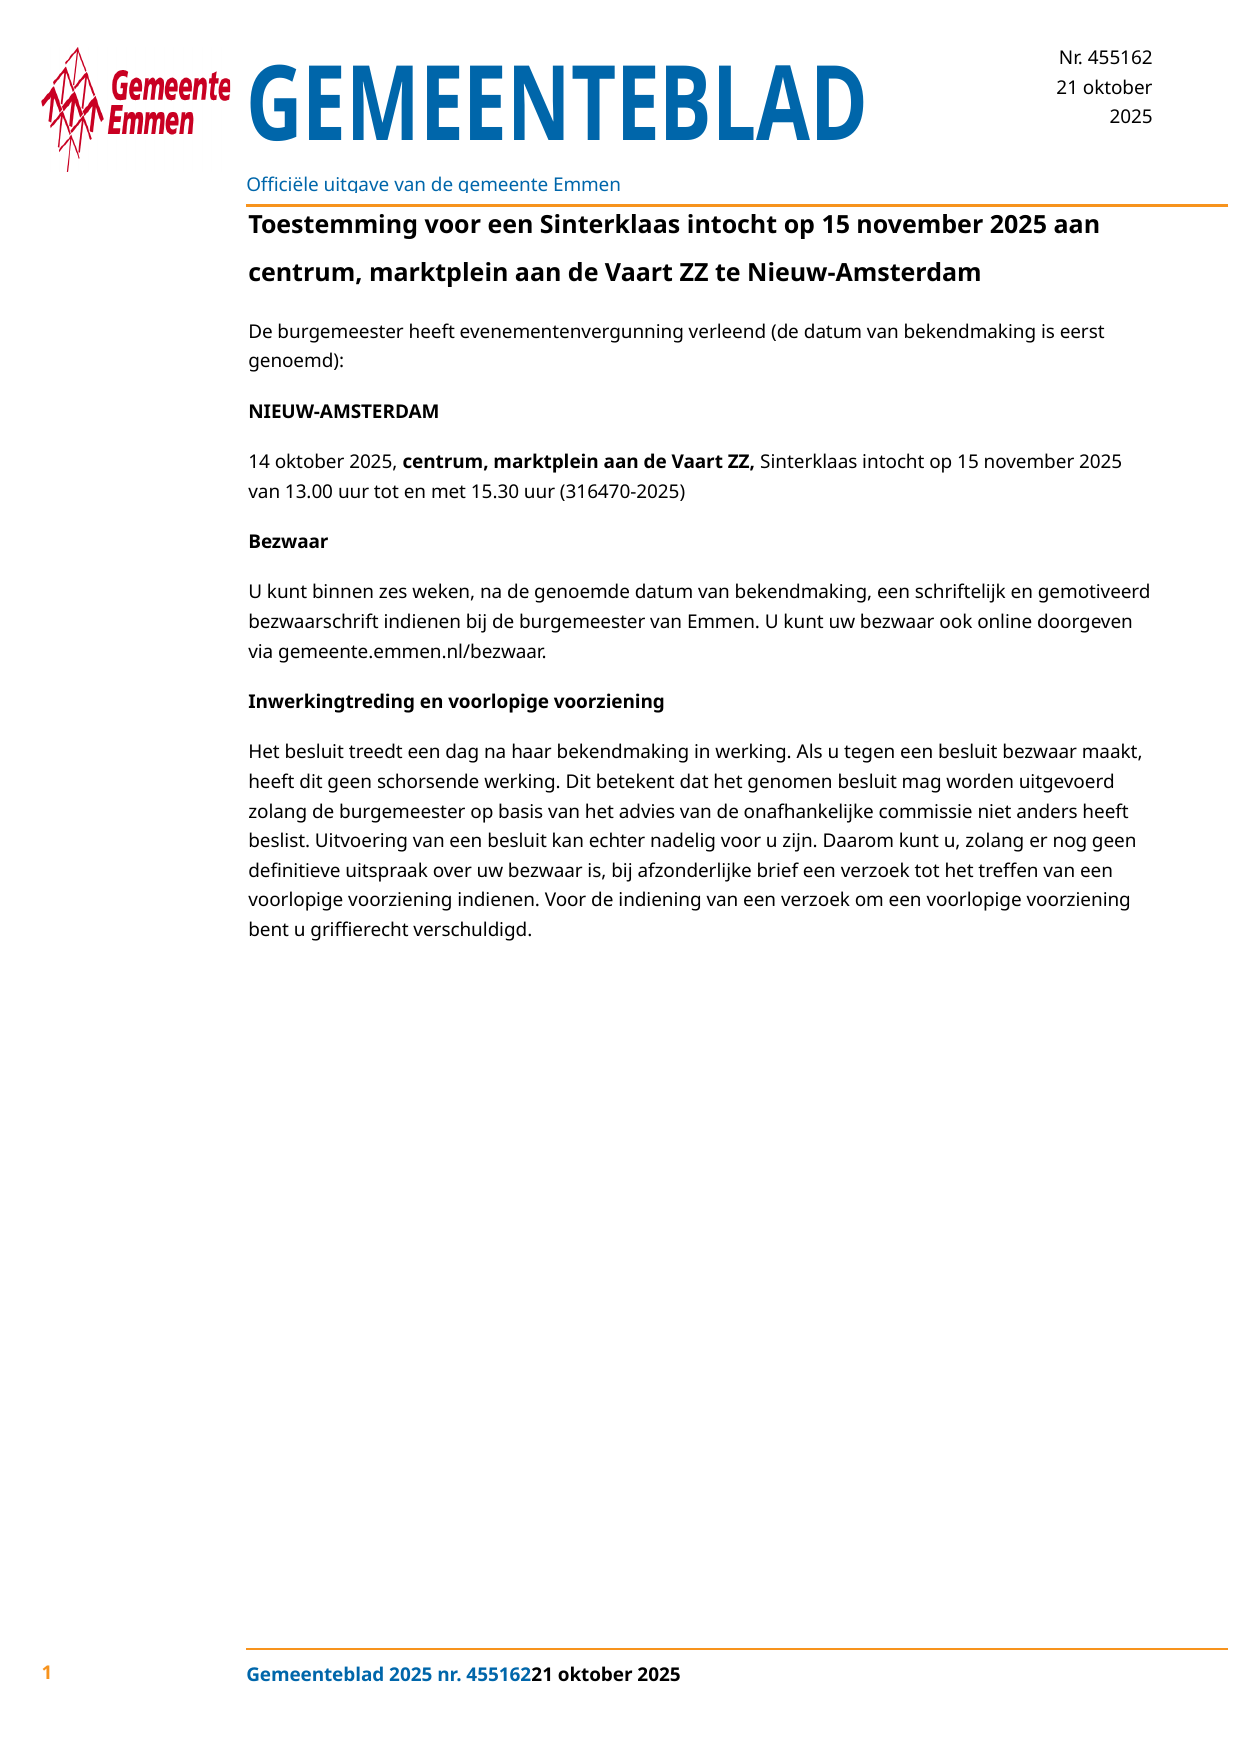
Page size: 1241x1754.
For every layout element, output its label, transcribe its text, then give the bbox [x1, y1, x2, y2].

text Toestemming voor een Sinterklaas intocht op 15 november 2025 aan centrum, marktplein aan de Vaart ZZ te Nieuw-Amsterdam [248, 207, 1152, 288]
text Bezwaar [248, 528, 1152, 554]
text Het besluit treedt een dag na haar bekendmaking in werking. Als u tegen een besluit bezwaar maakt, heeft dit geen schorsende werking. Dit betekent dat het genomen besluit mag worden uitgevoerd zolang de burgemeester op basis van het advies van de onafhankelijke commissie niet anders heeft beslist. Uitvoering van een besluit kan echter nadelig voor u zijn. Daarom kunt u, zolang er nog geen definitieve uitspraak over uw bezwaar is, bij afzonderlijke brief een verzoek tot het treffen van een voorlopige voorziening indienen. Voor de indiening van een verzoek om een voorlopige voorziening bent u griffierecht verschuldigd. [248, 739, 1152, 942]
picture [41, 47, 231, 172]
text De burgemeester heeft evenementenvergunning verleend (de datum van bekendmaking is eerst genoemd): [248, 318, 1152, 373]
text Inwerkingtreding en voorlopige voorziening [248, 688, 1152, 714]
text U kunt binnen zes weken, na de genoemde datum van bekendmaking, een schriftelijk en gemotiveerd bezwaarschrift indienen bij de burgemeester van Emmen. U kunt uw bezwaar ook online doorgeven via gemeente.emmen.nl/bezwaar. [248, 579, 1152, 664]
text 14 oktober 2025, centrum, marktplein aan de Vaart ZZ, Sinterklaas intocht op 15 november 2025 van 13.00 uur tot en met 15.30 uur (316470-2025) [248, 448, 1152, 504]
text NIEUW-AMSTERDAM [248, 398, 1152, 424]
